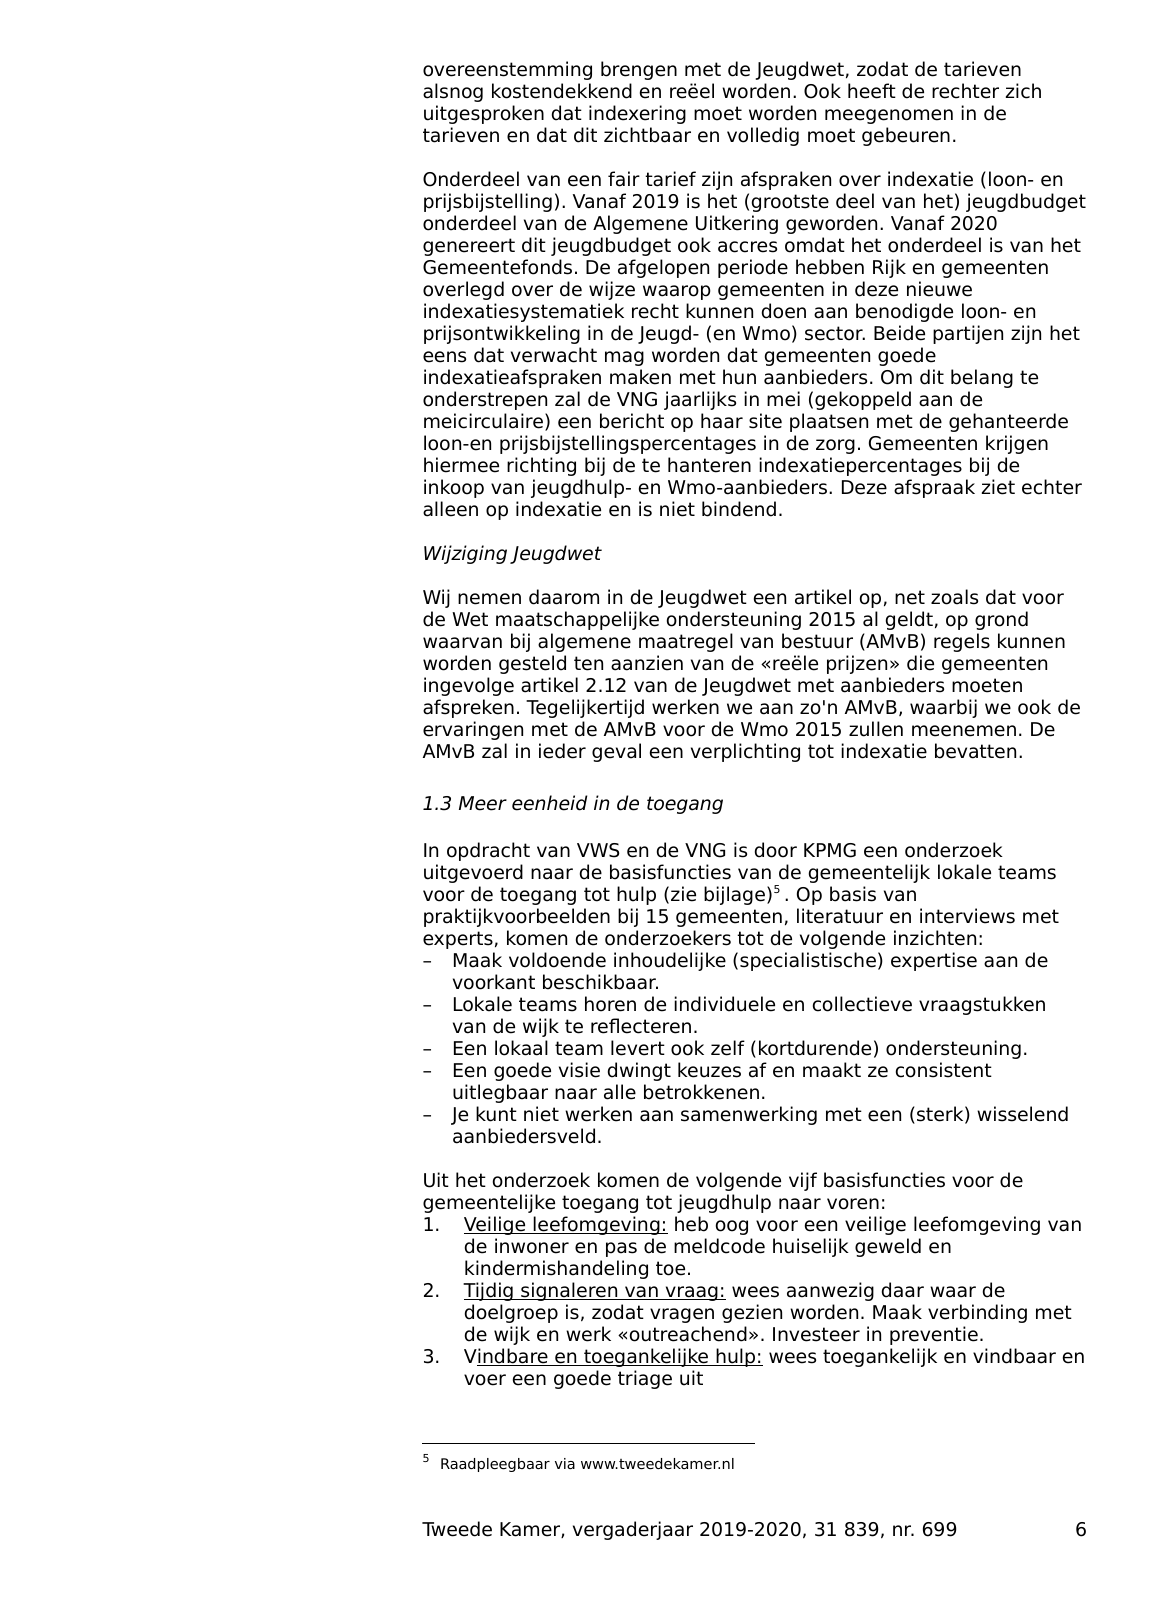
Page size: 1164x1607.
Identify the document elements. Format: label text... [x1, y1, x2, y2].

text – Maak voldoende inhoudelijke (specialistische) expertise aan de voorkant beschikbaar. [422, 950, 1087, 994]
text 1. Veilige leefomgeving: heb oog voor een veilige leefomgeving van de inwoner en pas de meldcode huiselijk geweld en kindermishandeling toe. [422, 1214, 1087, 1280]
text – Je kunt niet werken aan samenwerking met een (sterk) wisselend aanbiedersveld. [422, 1104, 1087, 1148]
text Onderdeel van een fair tarief zijn afspraken over indexatie (loon- en prijsbijstelling). Vanaf 2019 is het (grootste deel van het) jeugdbudget onderdeel van de Algemene Uitkering geworden. Vanaf 2020 genereert dit jeugdbudget ook accres omdat het onderdeel is van het Gemeentefonds. De afgelopen periode hebben Rijk en gemeenten overlegd over de wijze waarop gemeenten in deze nieuwe indexatiesystematiek recht kunnen doen aan benodigde loon- en prijsontwikkeling in de Jeugd- (en Wmo) sector. Beide partijen zijn het eens dat verwacht mag worden dat gemeenten goede indexatieafspraken maken met hun aanbieders. Om dit belang te onderstrepen zal de VNG jaarlijks in mei (gekoppeld aan de meicirculaire) een bericht op haar site plaatsen met de gehanteerde loon-en prijsbijstellingspercentages in de zorg. Gemeenten krijgen hiermee richting bij de te hanteren indexatiepercentages bij de inkoop van jeugdhulp- en Wmo-aanbieders. Deze afspraak ziet echter alleen op indexatie en is niet bindend. [422, 169, 1087, 521]
subtitle Wijziging Jeugdwet [422, 543, 1087, 565]
text Raadpleegbaar via www.tweedekamer.nl [422, 1452, 1087, 1474]
text – Een goede visie dwingt keuzes af en maakt ze consistent uitlegbaar naar alle betrokkenen. [422, 1060, 1087, 1104]
text – Een lokaal team levert ook zelf (kortdurende) ondersteuning. [422, 1038, 1087, 1060]
text Wij nemen daarom in de Jeugdwet een artikel op, net zoals dat voor de Wet maatschappelijke ondersteuning 2015 al geldt, op grond waarvan bij algemene maatregel van bestuur (AMvB) regels kunnen worden gesteld ten aanzien van de «reële prijzen» die gemeenten ingevolge artikel 2.12 van de Jeugdwet met aanbieders moeten afspreken. Tegelijkertijd werken we aan zo'n AMvB, waarbij we ook de ervaringen met de AMvB voor de Wmo 2015 zullen meenemen. De AMvB zal in ieder geval een verplichting tot indexatie bevatten. [422, 587, 1087, 763]
text – Lokale teams horen de individuele en collectieve vraagstukken van de wijk te reflecteren. [422, 994, 1087, 1038]
text 3. Vindbare en toegankelijke hulp: wees toegankelijk en vindbaar en voer een goede triage uit [422, 1346, 1087, 1390]
text 2. Tijdig signaleren van vraag: wees aanwezig daar waar de doelgroep is, zodat vragen gezien worden. Maak verbinding met de wijk en werk «outreachend». Investeer in preventie. [422, 1280, 1087, 1346]
text Uit het onderzoek komen de volgende vijf basisfuncties voor de gemeentelijke toegang tot jeugdhulp naar voren: [422, 1170, 1087, 1214]
text In opdracht van VWS en de VNG is door KPMG een onderzoek uitgevoerd naar de basisfuncties van de gemeentelijk lokale teams voor de toegang tot hulp (zie bijlage). Op basis van praktijkvoorbeelden bij 15 gemeenten, literatuur en interviews met experts, komen de onderzoekers tot de volgende inzichten: [422, 840, 1087, 950]
subtitle 1.3 Meer eenheid in de toegang [422, 793, 1087, 815]
text overeenstemming brengen met de Jeugdwet, zodat de tarieven alsnog kostendekkend en reëel worden. Ook heeft de rechter zich uitgesproken dat indexering moet worden meegenomen in de tarieven en dat dit zichtbaar en volledig moet gebeuren. [422, 59, 1087, 147]
